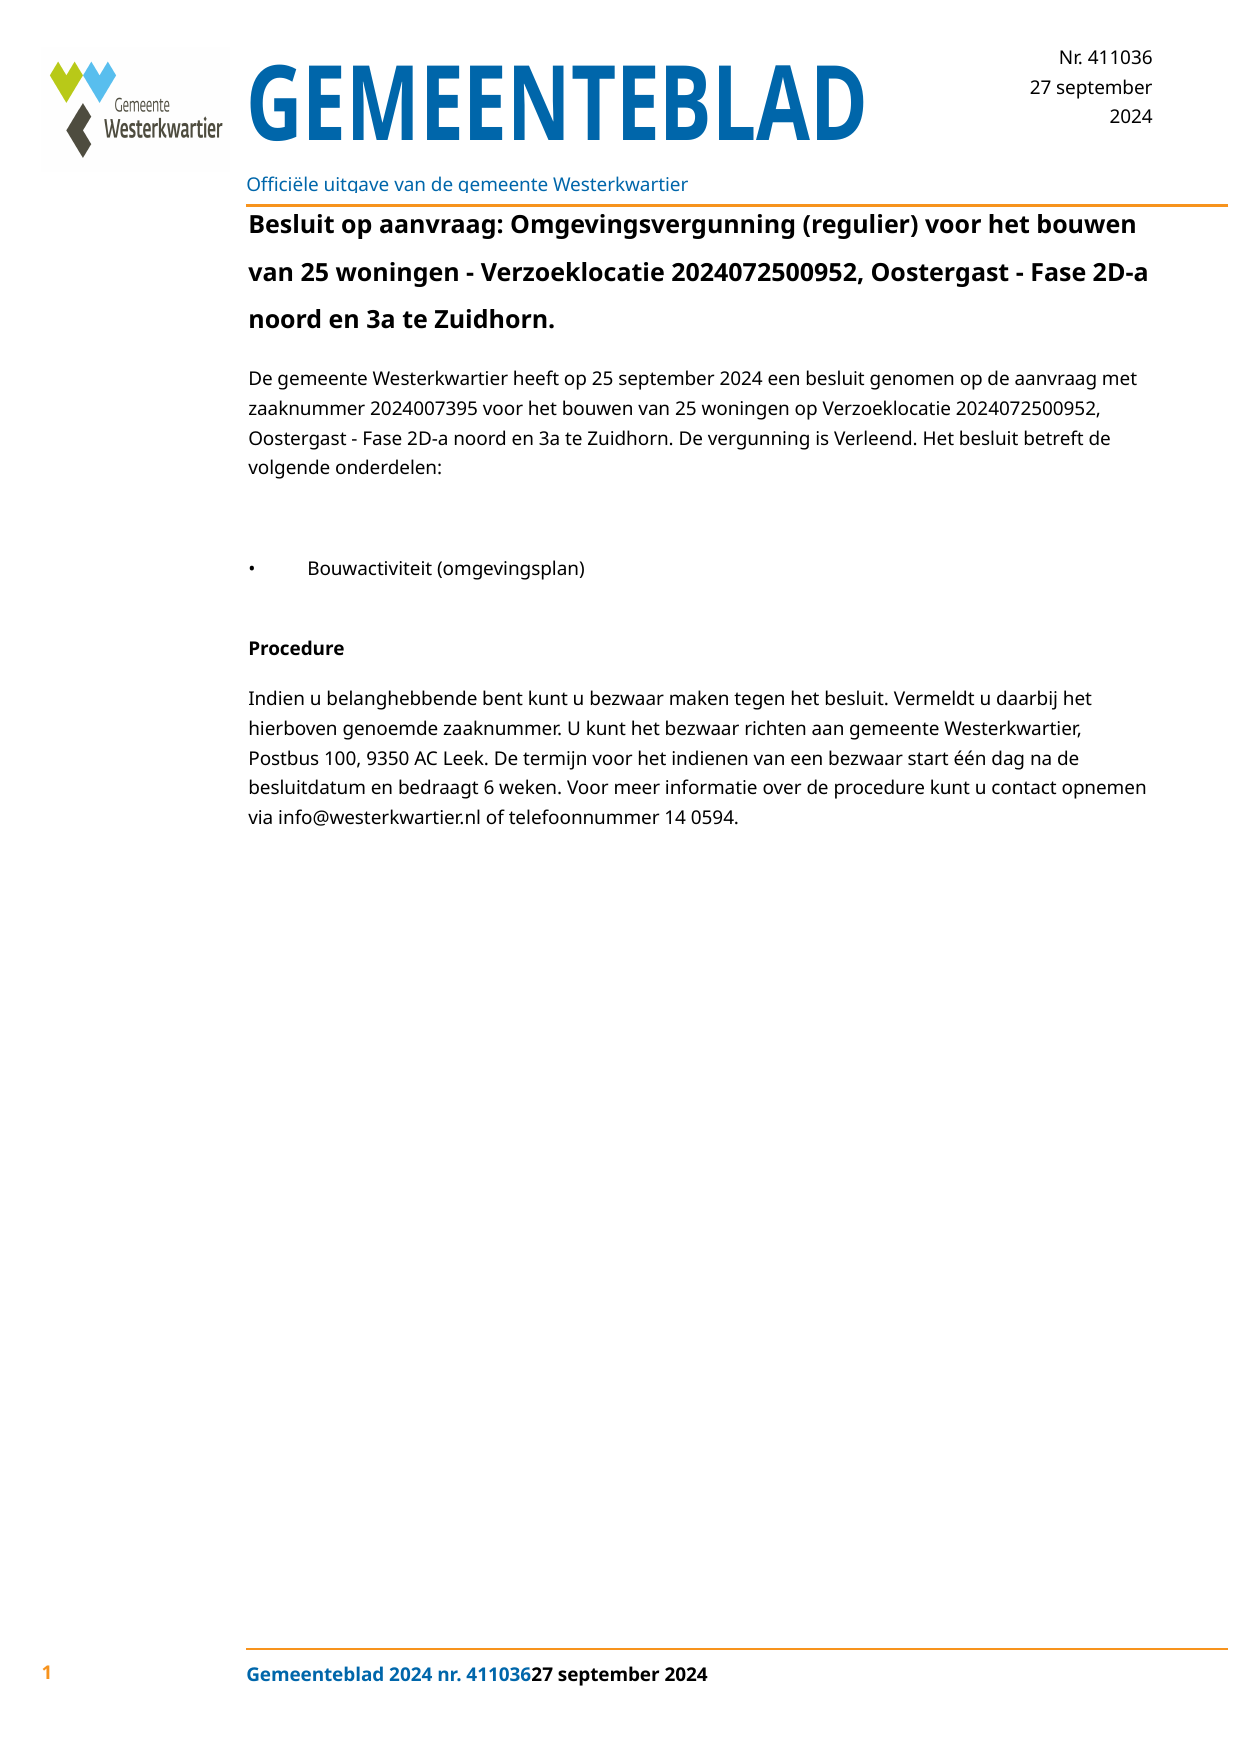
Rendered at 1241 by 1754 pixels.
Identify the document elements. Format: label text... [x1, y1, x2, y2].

picture [41, 47, 231, 172]
text Indien u belanghebbende bent kunt u bezwaar maken tegen het besluit. Vermeldt u daarbij het hierboven genoemde zaaknummer. U kunt het bezwaar richten aan gemeente Westerkwartier, Postbus 100, 9350 AC Leek. De termijn voor het indienen van een bezwaar start één dag na de besluitdatum en bedraagt 6 weken. Voor meer informatie over de procedure kunt u contact opnemen via info@westerkwartier.nl of telefoonnummer 14 0594. [248, 686, 1152, 829]
text Procedure [248, 635, 1152, 661]
list Bouwactiviteit (omgevingsplan) [248, 555, 1152, 581]
text Besluit op aanvraag: Omgevingsvergunning (regulier) voor het bouwen van 25 woningen - Verzoeklocatie 2024072500952, Oostergast - Fase 2D-a noord en 3a te Zuidhorn. [248, 207, 1152, 336]
text De gemeente Westerkwartier heeft op 25 september 2024 een besluit genomen op de aanvraag met zaaknummer 2024007395 voor het bouwen van 25 woningen op Verzoeklocatie 2024072500952, Oostergast - Fase 2D-a noord en 3a te Zuidhorn. De vergunning is Verleend. Het besluit betreft de volgende onderdelen: [248, 366, 1152, 480]
